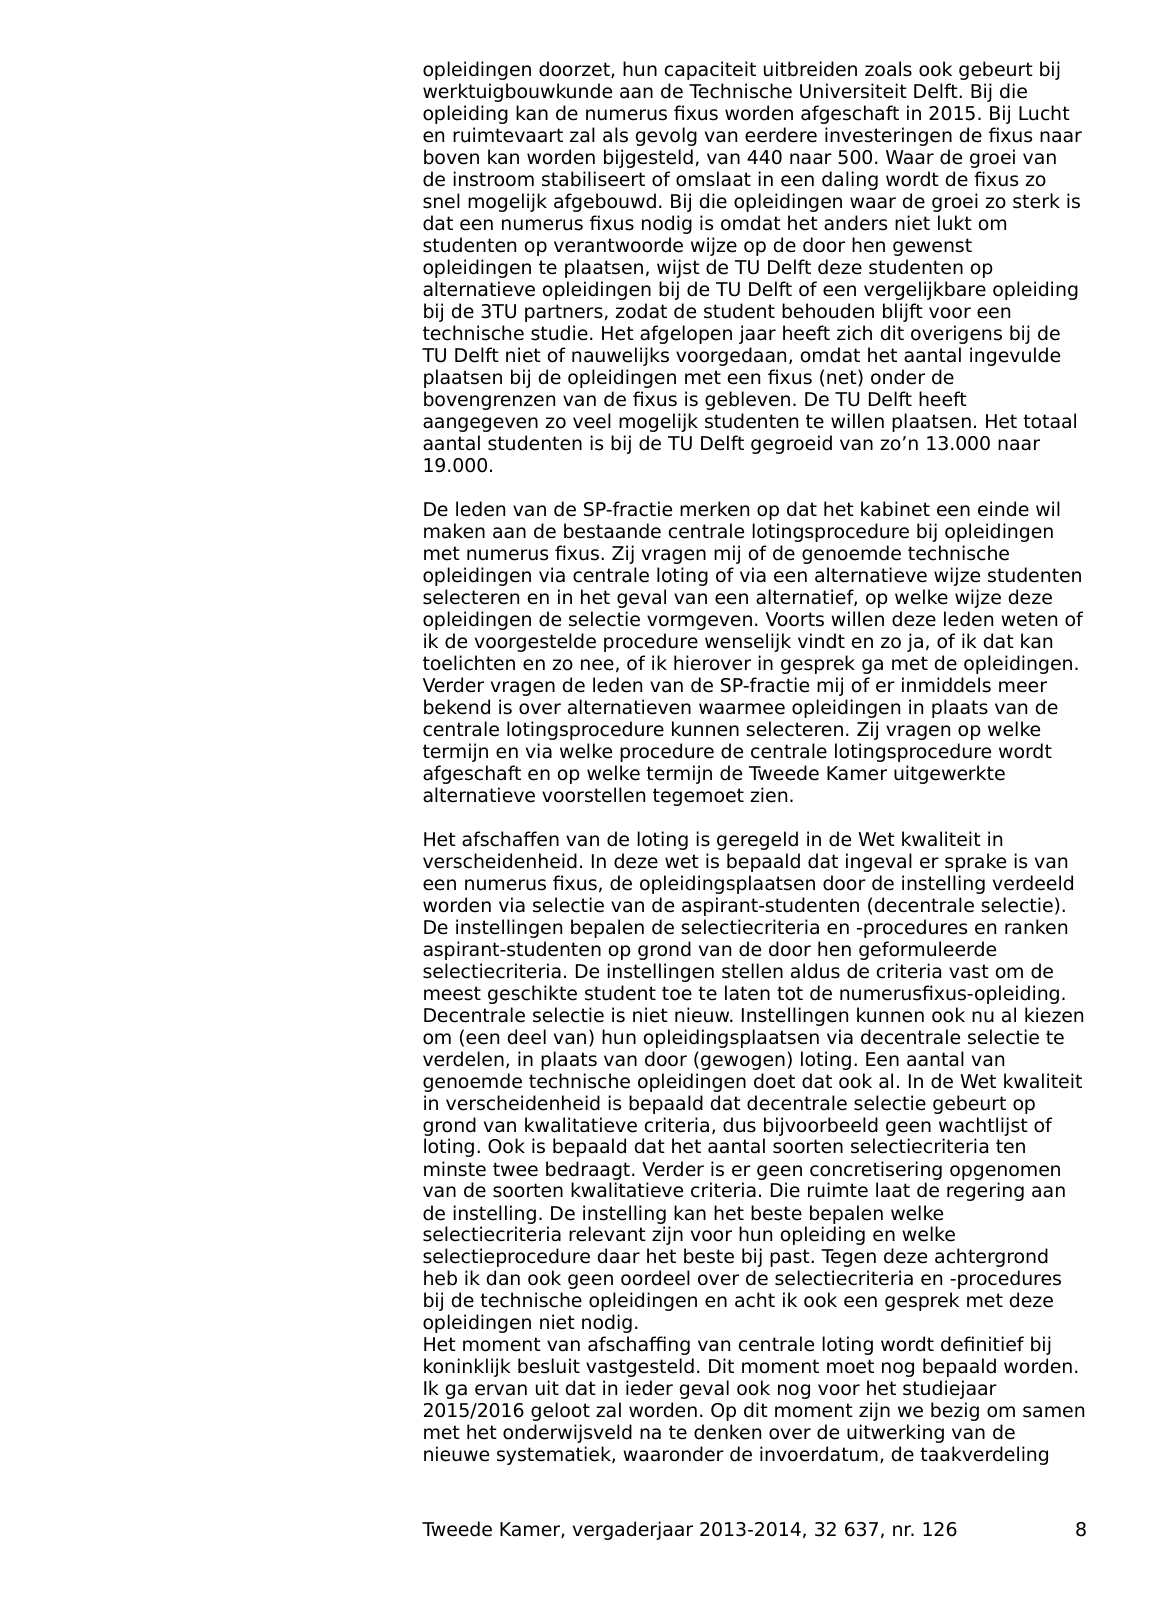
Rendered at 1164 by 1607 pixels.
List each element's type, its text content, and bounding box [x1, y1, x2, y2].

text Het afschaffen van de loting is geregeld in de Wet kwaliteit in verscheidenheid. In deze wet is bepaald dat ingeval er sprake is van een numerus fixus, de opleidingsplaatsen door de instelling verdeeld worden via selectie van de aspirant-studenten (decentrale selectie). De instellingen bepalen de selectiecriteria en -procedures en ranken aspirant-studenten op grond van de door hen geformuleerde selectiecriteria. De instellingen stellen aldus de criteria vast om de meest geschikte student toe te laten tot de numerusfixus-opleiding. Decentrale selectie is niet nieuw. Instellingen kunnen ook nu al kiezen om (een deel van) hun opleidingsplaatsen via decentrale selectie te verdelen, in plaats van door (gewogen) loting. Een aantal van genoemde technische opleidingen doet dat ook al. In de Wet kwaliteit in verscheidenheid is bepaald dat decentrale selectie gebeurt op grond van kwalitatieve criteria, dus bijvoorbeeld geen wachtlijst of loting. Ook is bepaald dat het aantal soorten selectiecriteria ten minste twee bedraagt. Verder is er geen concretisering opgenomen van de soorten kwalitatieve criteria. Die ruimte laat de regering aan de instelling. De instelling kan het beste bepalen welke selectiecriteria relevant zijn voor hun opleiding en welke selectieprocedure daar het beste bij past. Tegen deze achtergrond heb ik dan ook geen oordeel over de selectiecriteria en -procedures bij de technische opleidingen en acht ik ook een gesprek met deze opleidingen niet nodig. [422, 829, 1087, 1334]
text De leden van de SP-fractie merken op dat het kabinet een einde wil maken aan de bestaande centrale lotingsprocedure bij opleidingen met numerus fixus. Zij vragen mij of de genoemde technische opleidingen via centrale loting of via een alternatieve wijze studenten selecteren en in het geval van een alternatief, op welke wijze deze opleidingen de selectie vormgeven. Voorts willen deze leden weten of ik de voorgestelde procedure wenselijk vindt en zo ja, of ik dat kan toelichten en zo nee, of ik hierover in gesprek ga met de opleidingen. [422, 499, 1087, 675]
text Verder vragen de leden van de SP-fractie mij of er inmiddels meer bekend is over alternatieven waarmee opleidingen in plaats van de centrale lotingsprocedure kunnen selecteren. Zij vragen op welke termijn en via welke procedure de centrale lotingsprocedure wordt afgeschaft en op welke termijn de Tweede Kamer uitgewerkte alternatieve voorstellen tegemoet zien. [422, 675, 1087, 807]
text Het moment van afschaffing van centrale loting wordt definitief bij koninklijk besluit vastgesteld. Dit moment moet nog bepaald worden. Ik ga ervan uit dat in ieder geval ook nog voor het studiejaar 2015/2016 geloot zal worden. Op dit moment zijn we bezig om samen met het onderwijsveld na te denken over de uitwerking van de nieuwe systematiek, waaronder de invoerdatum, de taakverdeling [422, 1334, 1087, 1466]
text opleidingen doorzet, hun capaciteit uitbreiden zoals ook gebeurt bij werktuigbouwkunde aan de Technische Universiteit Delft. Bij die opleiding kan de numerus fixus worden afgeschaft in 2015. Bij Lucht en ruimtevaart zal als gevolg van eerdere investeringen de fixus naar boven kan worden bijgesteld, van 440 naar 500. Waar de groei van de instroom stabiliseert of omslaat in een daling wordt de fixus zo snel mogelijk afgebouwd. Bij die opleidingen waar de groei zo sterk is dat een numerus fixus nodig is omdat het anders niet lukt om studenten op verantwoorde wijze op de door hen gewenst opleidingen te plaatsen, wijst de TU Delft deze studenten op alternatieve opleidingen bij de TU Delft of een vergelijkbare opleiding bij de 3TU partners, zodat de student behouden blijft voor een technische studie. Het afgelopen jaar heeft zich dit overigens bij de TU Delft niet of nauwelijks voorgedaan, omdat het aantal ingevulde plaatsen bij de opleidingen met een fixus (net) onder de bovengrenzen van de fixus is gebleven. De TU Delft heeft aangegeven zo veel mogelijk studenten te willen plaatsen. Het totaal aantal studenten is bij de TU Delft gegroeid van zo’n 13.000 naar 19.000. [422, 59, 1087, 477]
